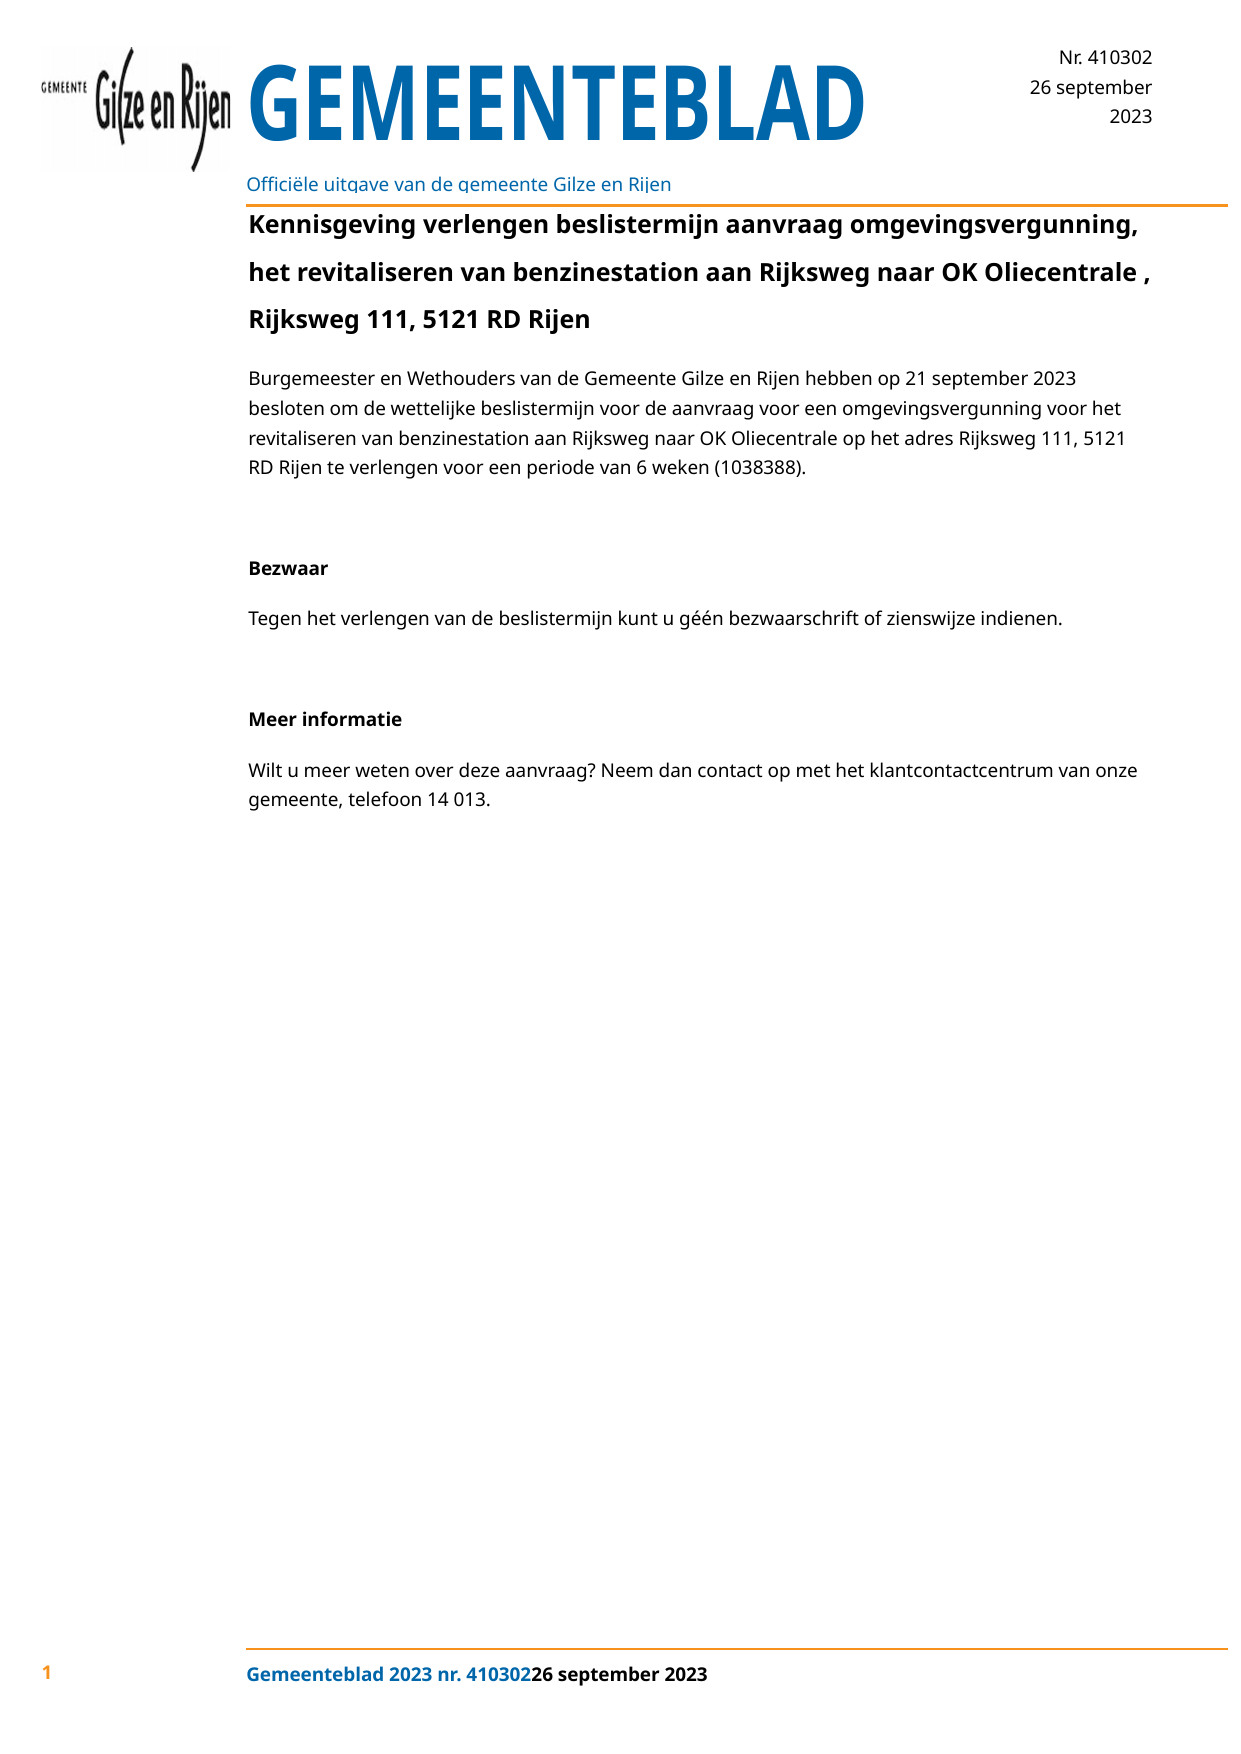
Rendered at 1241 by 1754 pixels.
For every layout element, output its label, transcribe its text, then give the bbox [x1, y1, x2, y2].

picture [41, 47, 231, 172]
text Meer informatie [248, 706, 1152, 732]
text Tegen het verlengen van de beslistermijn kunt u géén bezwaarschrift of zienswijze indienen. [248, 606, 1152, 631]
text Burgemeester en Wethouders van de Gemeente Gilze en Rijen hebben op 21 september 2023 besloten om de wettelijke beslistermijn voor de aanvraag voor een omgevingsvergunning voor het revitaliseren van benzinestation aan Rijksweg naar OK Oliecentrale op het adres Rijksweg 111, 5121 RD Rijen te verlengen voor een periode van 6 weken (1038388). [248, 366, 1152, 480]
text Kennisgeving verlengen beslistermijn aanvraag omgevingsvergunning, het revitaliseren van benzinestation aan Rijksweg naar OK Oliecentrale , Rijksweg 111, 5121 RD Rijen [248, 207, 1152, 336]
text Wilt u meer weten over deze aanvraag? Neem dan contact op met het klantcontactcentrum van onze gemeente, telefoon 14 013. [248, 757, 1152, 812]
text Bezwaar [248, 555, 1152, 581]
